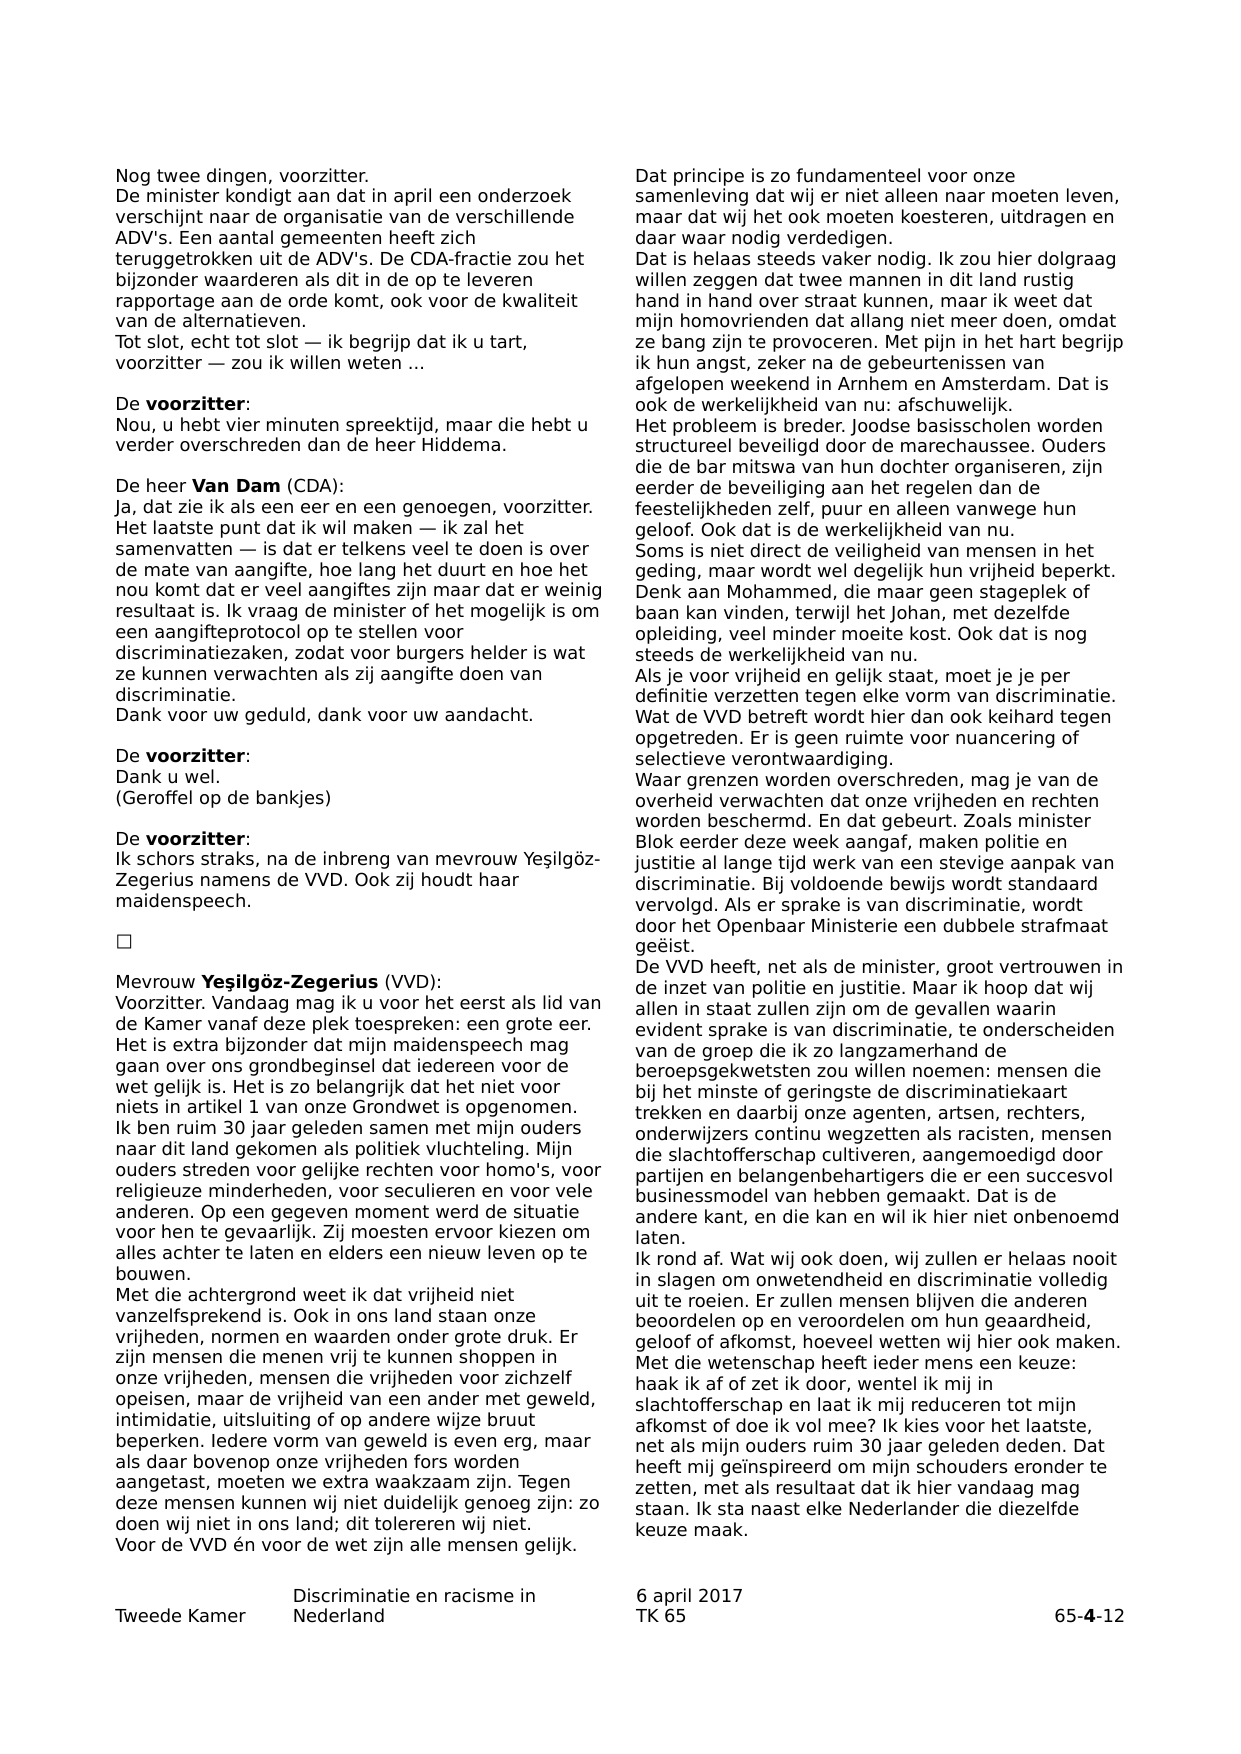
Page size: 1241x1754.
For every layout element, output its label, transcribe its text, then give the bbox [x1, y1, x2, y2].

text Dank u wel. [115, 767, 605, 787]
text Het probleem is breder. Joodse basisscholen worden structureel beveiligd door de marechaussee. Ouders die de bar mitswa van hun dochter organiseren, zijn eerder de beveiliging aan het regelen dan de feestelijkheden zelf, puur en alleen vanwege hun geloof. Ook dat is de werkelijkheid van nu. [635, 415, 1125, 540]
text Nou, u hebt vier minuten spreektijd, maar die hebt u verder overschreden dan de heer Hiddema. [115, 414, 605, 456]
text De voorzitter: [115, 828, 605, 849]
text Als je voor vrijheid en gelijk staat, moet je je per definitie verzetten tegen elke vorm van discriminatie. Wat de VVD betreft wordt hier dan ook keihard tegen opgetreden. Er is geen ruimte voor nuancering of selectieve verontwaardiging. [635, 665, 1125, 769]
text De VVD heeft, net als de minister, groot vertrouwen in de inzet van politie en justitie. Maar ik hoop dat wij allen in staat zullen zijn om de gevallen waarin evident sprake is van discriminatie, te onderscheiden van de groep die ik zo langzamerhand de beroepsgekwetsten zou willen noemen: mensen die bij het minste of geringste de discriminatiekaart trekken en daarbij onze agenten, artsen, rechters, onderwijzers continu wegzetten als racisten, mensen die slachtofferschap cultiveren, aangemoedigd door partijen en belangenbehartigers die er een succesvol businessmodel van hebben gemaakt. Dat is de andere kant, en die kan en wil ik hier niet onbenoemd laten. [635, 957, 1125, 1249]
text Dat principe is zo fundamenteel voor onze samenleving dat wij er niet alleen naar moeten leven, maar dat wij het ook moeten koesteren, uitdragen en daar waar nodig verdedigen. [635, 165, 1125, 249]
text De heer Van Dam (CDA): [115, 476, 605, 497]
text Tot slot, echt tot slot — ik begrijp dat ik u tart, voorzitter — zou ik willen weten ... [115, 332, 605, 374]
text Voorzitter. Vandaag mag ik u voor het eerst als lid van de Kamer vanaf deze plek toespreken: een grote eer. Het is extra bijzonder dat mijn maidenspeech mag gaan over ons grondbeginsel dat iedereen voor de wet gelijk is. Het is zo belangrijk dat het niet voor niets in artikel 1 van onze Grondwet is opgenomen. [115, 993, 605, 1118]
text Ik rond af. Wat wij ook doen, wij zullen er helaas nooit in slagen om onwetendheid en discriminatie volledig uit te roeien. Er zullen mensen blijven die anderen beoordelen op en veroordelen om hun geaardheid, geloof of afkomst, hoeveel wetten wij hier ook maken. Met die wetenschap heeft ieder mens een keuze: haak ik af of zet ik door, wentel ik mij in slachtofferschap en laat ik mij reduceren tot mijn afkomst of doe ik vol mee? Ik kies voor het laatste, net als mijn ouders ruim 30 jaar geleden deden. Dat heeft mij geïnspireerd om mijn schouders eronder te zetten, met als resultaat dat ik hier vandaag mag staan. Ik sta naast elke Nederlander die diezelfde keuze maak. [635, 1249, 1125, 1540]
text Nog twee dingen, voorzitter. [115, 165, 605, 186]
text Ik ben ruim 30 jaar geleden samen met mijn ouders naar dit land gekomen als politiek vluchteling. Mijn ouders streden voor gelijke rechten voor homo's, voor religieuze minderheden, voor seculieren en voor vele anderen. Op een gegeven moment werd de situatie voor hen te gevaarlijk. Zij moesten ervoor kiezen om alles achter te laten en elders een nieuw leven op te bouwen. [115, 1118, 605, 1285]
text Dank voor uw geduld, dank voor uw aandacht. [115, 705, 605, 726]
text Dat is helaas steeds vaker nodig. Ik zou hier dolgraag willen zeggen dat twee mannen in dit land rustig hand in hand over straat kunnen, maar ik weet dat mijn homovrienden dat allang niet meer doen, omdat ze bang zijn te provoceren. Met pijn in het hart begrijp ik hun angst, zeker na de gebeurtenissen van afgelopen weekend in Arnhem en Amsterdam. Dat is ook de werkelijkheid van nu: afschuwelijk. [635, 249, 1125, 415]
text (Geroffel op de bankjes) [115, 787, 605, 808]
text Voor de VVD én voor de wet zijn alle mensen gelijk. [115, 1535, 605, 1556]
text De voorzitter: [115, 394, 605, 414]
text De voorzitter: [115, 746, 605, 767]
text Ja, dat zie ik als een eer en een genoegen, voorzitter. [115, 497, 605, 518]
text Ik schors straks, na de inbreng van mevrouw Yeşilgöz-Zegerius namens de VVD. Ook zij houdt haar maidenspeech. [115, 849, 605, 912]
text Waar grenzen worden overschreden, mag je van de overheid verwachten dat onze vrijheden en rechten worden beschermd. En dat gebeurt. Zoals minister Blok eerder deze week aangaf, maken politie en justitie al lange tijd werk van een stevige aanpak van discriminatie. Bij voldoende bewijs wordt standaard vervolgd. Als er sprake is van discriminatie, wordt door het Openbaar Ministerie een dubbele strafmaat geëist. [635, 769, 1125, 957]
text De minister kondigt aan dat in april een onderzoek verschijnt naar de organisatie van de verschillende ADV's. Een aantal gemeenten heeft zich teruggetrokken uit de ADV's. De CDA-fractie zou het bijzonder waarderen als dit in de op te leveren rapportage aan de orde komt, ook voor de kwaliteit van de alternatieven. [115, 186, 605, 332]
text Het laatste punt dat ik wil maken — ik zal het samenvatten — is dat er telkens veel te doen is over de mate van aangifte, hoe lang het duurt en hoe het nou komt dat er veel aangiftes zijn maar dat er weinig resultaat is. Ik vraag de minister of het mogelijk is om een aangifteprotocol op te stellen voor discriminatiezaken, zodat voor burgers helder is wat ze kunnen verwachten als zij aangifte doen van discriminatie. [115, 518, 605, 705]
text Mevrouw Yeşilgöz-Zegerius (VVD): [115, 972, 605, 993]
text ⬜ [115, 932, 605, 952]
text Soms is niet direct de veiligheid van mensen in het geding, maar wordt wel degelijk hun vrijheid beperkt. Denk aan Mohammed, die maar geen stageplek of baan kan vinden, terwijl het Johan, met dezelfde opleiding, veel minder moeite kost. Ook dat is nog steeds de werkelijkheid van nu. [635, 540, 1125, 665]
text Met die achtergrond weet ik dat vrijheid niet vanzelfsprekend is. Ook in ons land staan onze vrijheden, normen en waarden onder grote druk. Er zijn mensen die menen vrij te kunnen shoppen in onze vrijheden, mensen die vrijheden voor zichzelf opeisen, maar de vrijheid van een ander met geweld, intimidatie, uitsluiting of op andere wijze bruut beperken. Iedere vorm van geweld is even erg, maar als daar bovenop onze vrijheden fors worden aangetast, moeten we extra waakzaam zijn. Tegen deze mensen kunnen wij niet duidelijk genoeg zijn: zo doen wij niet in ons land; dit tolereren wij niet. [115, 1285, 605, 1535]
